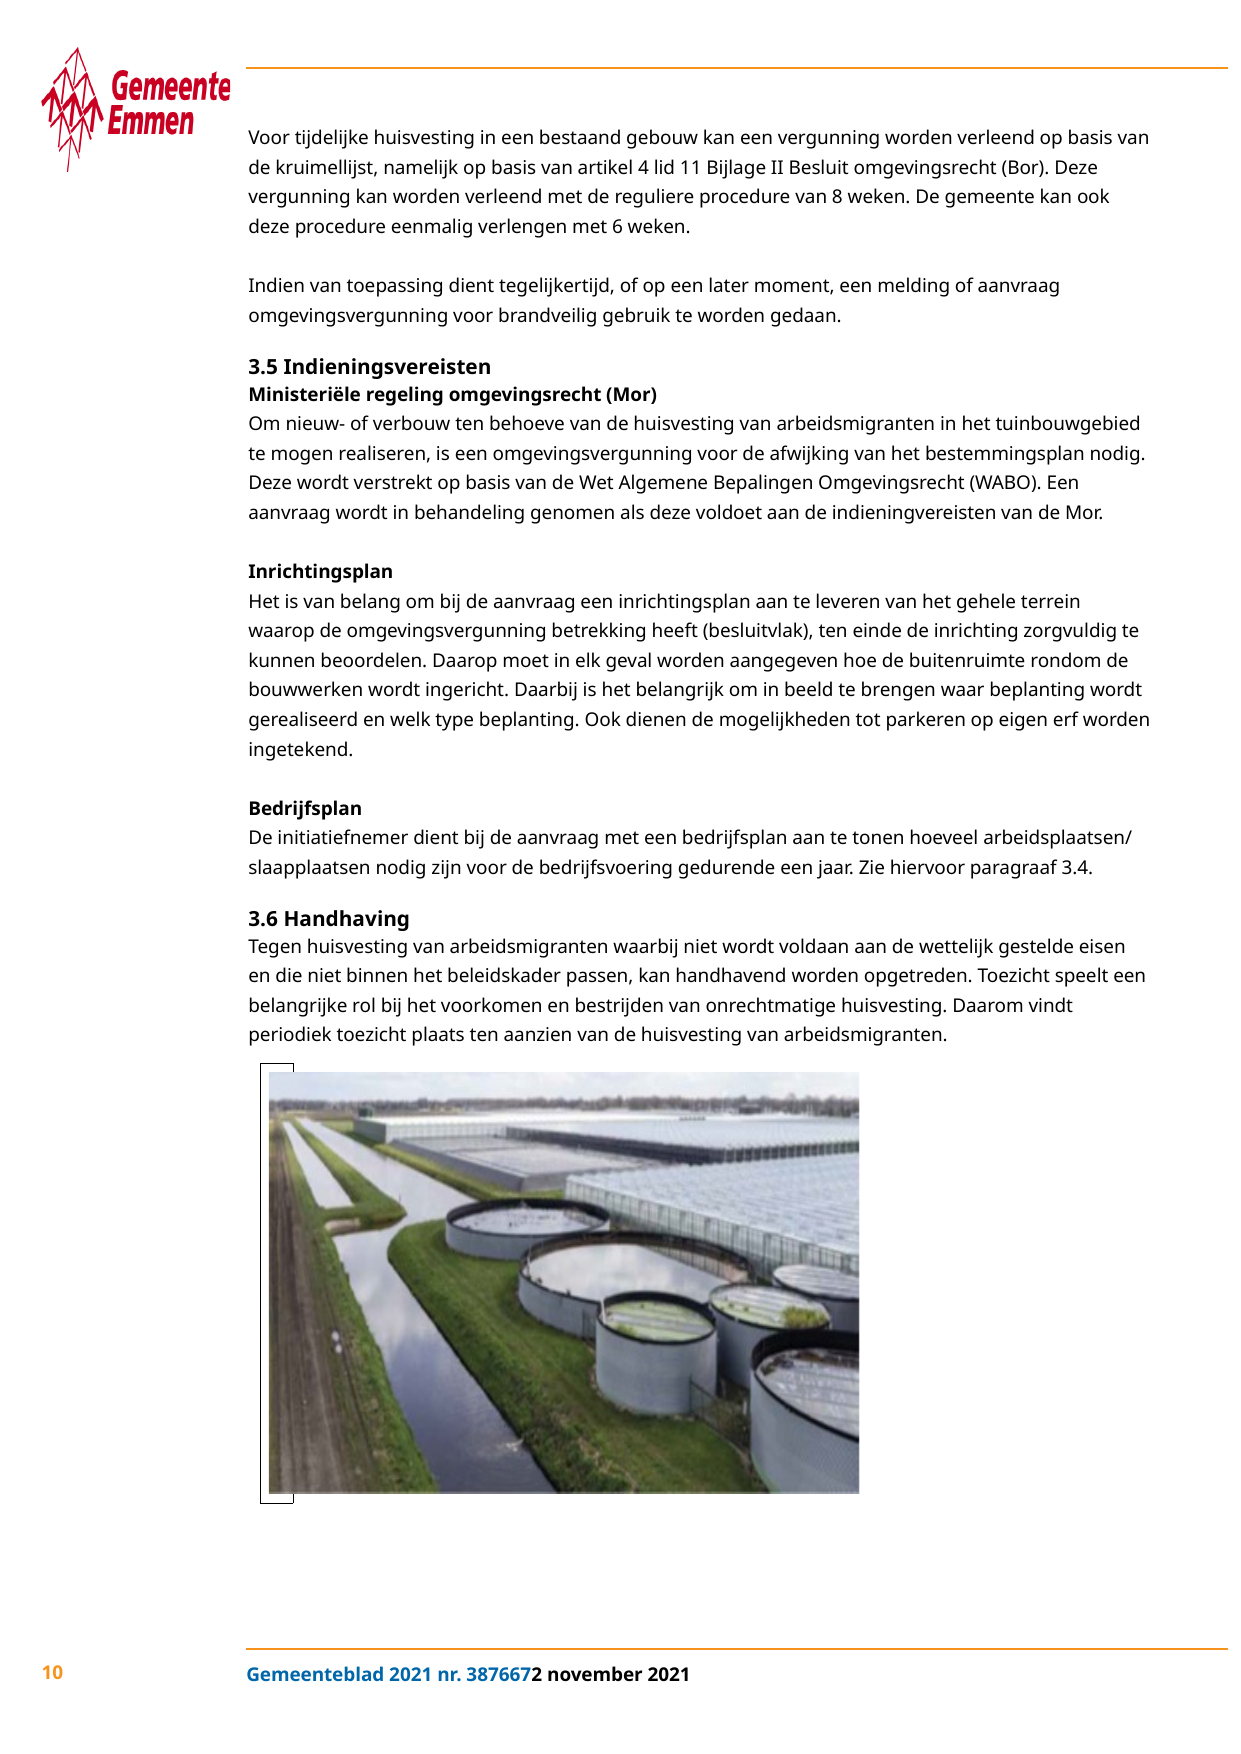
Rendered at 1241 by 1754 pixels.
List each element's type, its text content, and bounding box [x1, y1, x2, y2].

picture [41, 47, 231, 172]
text 3.5 Indieningsvereisten [248, 352, 1152, 381]
text De initiatiefnemer dient bij de aanvraag met een bedrijfsplan aan te tonen hoeveel arbeidsplaatsen/ slaapplaatsen nodig zijn voor de bedrijfsvoering gedurende een jaar. Zie hiervoor paragraaf 3.4. [248, 824, 1152, 880]
text Ministeriële regeling omgevingsrecht (Mor) [248, 381, 1152, 406]
picture [268, 1072, 860, 1494]
text Het is van belang om bij de aanvraag een inrichtingsplan aan te leveren van het gehele terrein waarop de omgevingsvergunning betrekking heeft (besluitvlak), ten einde de inrichting zorgvuldig te kunnen beoordelen. Daarop moet in elk geval worden aangegeven hoe de buitenruimte rondom de bouwwerken wordt ingericht. Daarbij is het belangrijk om in beeld te brengen waar beplanting wordt gerealiseerd en welk type beplanting. Ook dienen de mogelijkheden tot parkeren op eigen erf worden ingetekend. [248, 588, 1152, 761]
text Voor tijdelijke huisvesting in een bestaand gebouw kan een vergunning worden verleend op basis van de kruimellijst, namelijk op basis van artikel 4 lid 11 Bijlage II Besluit omgevingsrecht (Bor). Deze vergunning kan worden verleend met de reguliere procedure van 8 weken. De gemeente kan ook deze procedure eenmalig verlengen met 6 weken. [248, 124, 1152, 239]
text Bedrijfsplan [248, 795, 1152, 821]
text Om nieuw- of verbouw ten behoeve van de huisvesting van arbeidsmigranten in het tuinbouwgebied te mogen realiseren, is een omgevingsvergunning voor de afwijking van het bestemmingsplan nodig. Deze wordt verstrekt op basis van de Wet Algemene Bepalingen Omgevingsrecht (WABO). Een aanvraag wordt in behandeling genomen als deze voldoet aan de indieningvereisten van de Mor. [248, 410, 1152, 525]
text Tegen huisvesting van arbeidsmigranten waarbij niet wordt voldaan aan de wettelijk gestelde eisen en die niet binnen het beleidskader passen, kan handhavend worden opgetreden. Toezicht speelt een belangrijke rol bij het voorkomen en bestrijden van onrechtmatige huisvesting. Daarom vindt periodiek toezicht plaats ten aanzien van de huisvesting van arbeidsmigranten. [248, 933, 1152, 1047]
text Indien van toepassing dient tegelijkertijd, of op een later moment, een melding of aanvraag omgevingsvergunning voor brandveilig gebruik te worden gedaan. [248, 272, 1152, 328]
text 3.6 Handhaving [248, 904, 1152, 933]
text Inrichtingsplan [248, 558, 1152, 584]
